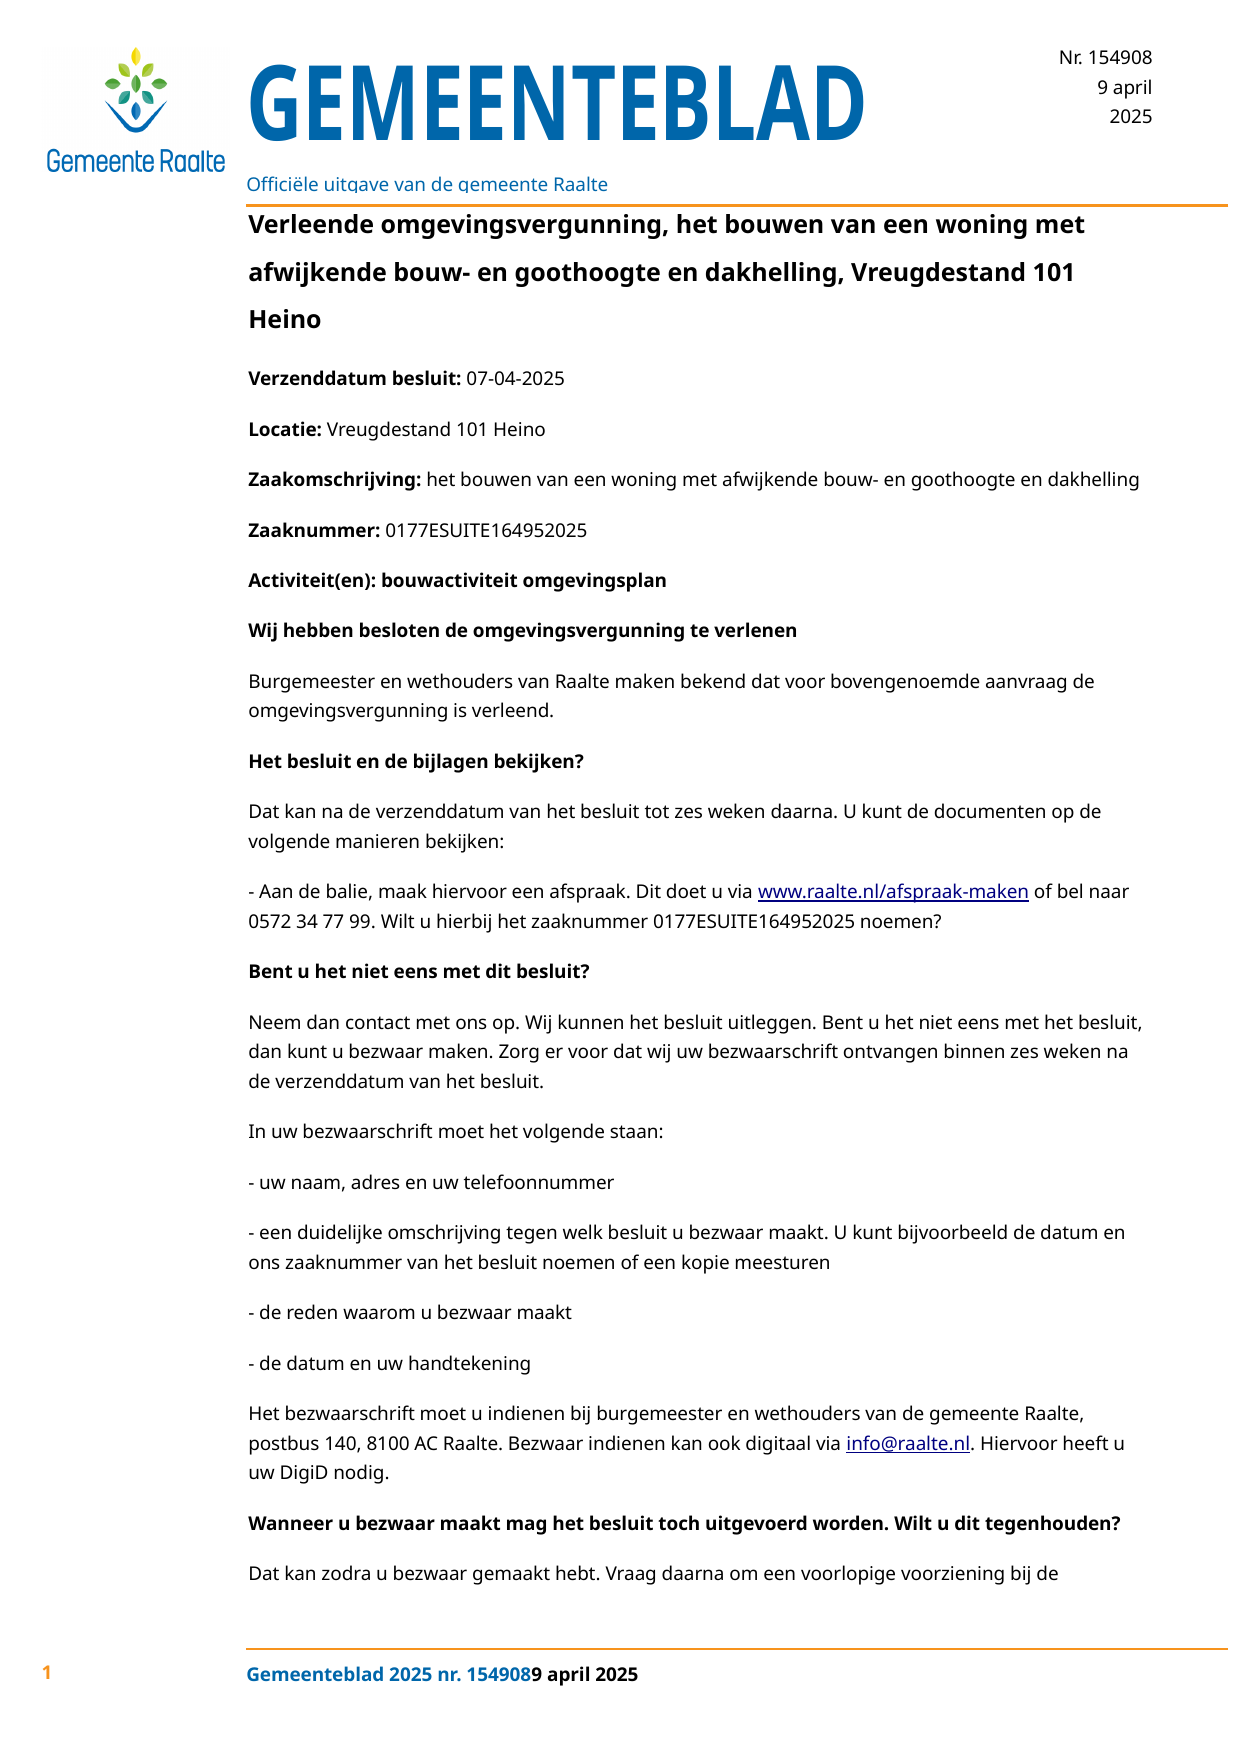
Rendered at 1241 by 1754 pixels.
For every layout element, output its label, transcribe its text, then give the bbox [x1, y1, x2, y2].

text Activiteit(en): bouwactiviteit omgevingsplan [248, 567, 1152, 593]
text Neem dan contact met ons op. Wij kunnen het besluit uitleggen. Bent u het niet eens met het besluit, dan kunt u bezwaar maken. Zorg er voor dat wij uw bezwaarschrift ontvangen binnen zes weken na de verzenddatum van het besluit. [248, 1009, 1152, 1094]
text Dat kan na de verzenddatum van het besluit tot zes weken daarna. U kunt de documenten op de volgende manieren bekijken: [248, 798, 1152, 854]
text Bent u het niet eens met dit besluit? [248, 958, 1152, 984]
text Wanneer u bezwaar maakt mag het besluit toch uitgevoerd worden. Wilt u dit tegenhouden? [248, 1510, 1152, 1535]
text Wij hebben besloten de omgevingsvergunning te verlenen [248, 618, 1152, 643]
text Zaakomschrijving: het bouwen van een woning met afwijkende bouw- en goothoogte en dakhelling [248, 466, 1152, 492]
text Dat kan zodra u bezwaar gemaakt hebt. Vraag daarna om een voorlopige voorziening bij de [248, 1560, 1152, 1586]
text Het bezwaarschrift moet u indienen bij burgemeester en wethouders van de gemeente Raalte, postbus 140, 8100 AC Raalte. Bezwaar indienen kan ook digitaal via info@raalte.nl. Hiervoor heeft u uw DigiD nodig. [248, 1400, 1152, 1485]
text - de datum en uw handtekening [248, 1350, 1152, 1375]
text Verleende omgevingsvergunning, het bouwen van een woning met afwijkende bouw- en goothoogte en dakhelling, Vreugdestand 101 Heino [248, 207, 1152, 336]
text - een duidelijke omschrijving tegen welk besluit u bezwaar maakt. U kunt bijvoorbeeld de datum en ons zaaknummer van het besluit noemen of een kopie meesturen [248, 1219, 1152, 1274]
text Het besluit en de bijlagen bekijken? [248, 748, 1152, 774]
text Zaaknummer: 0177ESUITE164952025 [248, 517, 1152, 542]
text Locatie: Vreugdestand 101 Heino [248, 416, 1152, 442]
text Burgemeester en wethouders van Raalte maken bekend dat voor bovengenoemde aanvraag de omgevingsvergunning is verleend. [248, 668, 1152, 723]
text - de reden waarom u bezwaar maakt [248, 1299, 1152, 1325]
text - uw naam, adres en uw telefoonnummer [248, 1169, 1152, 1194]
text - Aan de balie, maak hiervoor een afspraak. Dit doet u via www.raalte.nl/afspraak-maken of bel naar 0572 34 77 99. Wilt u hierbij het zaaknummer 0177ESUITE164952025 noemen? [248, 878, 1152, 934]
text Verzenddatum besluit: 07-04-2025 [248, 366, 1152, 391]
picture [41, 47, 231, 172]
text In uw bezwaarschrift moet het volgende staan: [248, 1118, 1152, 1144]
